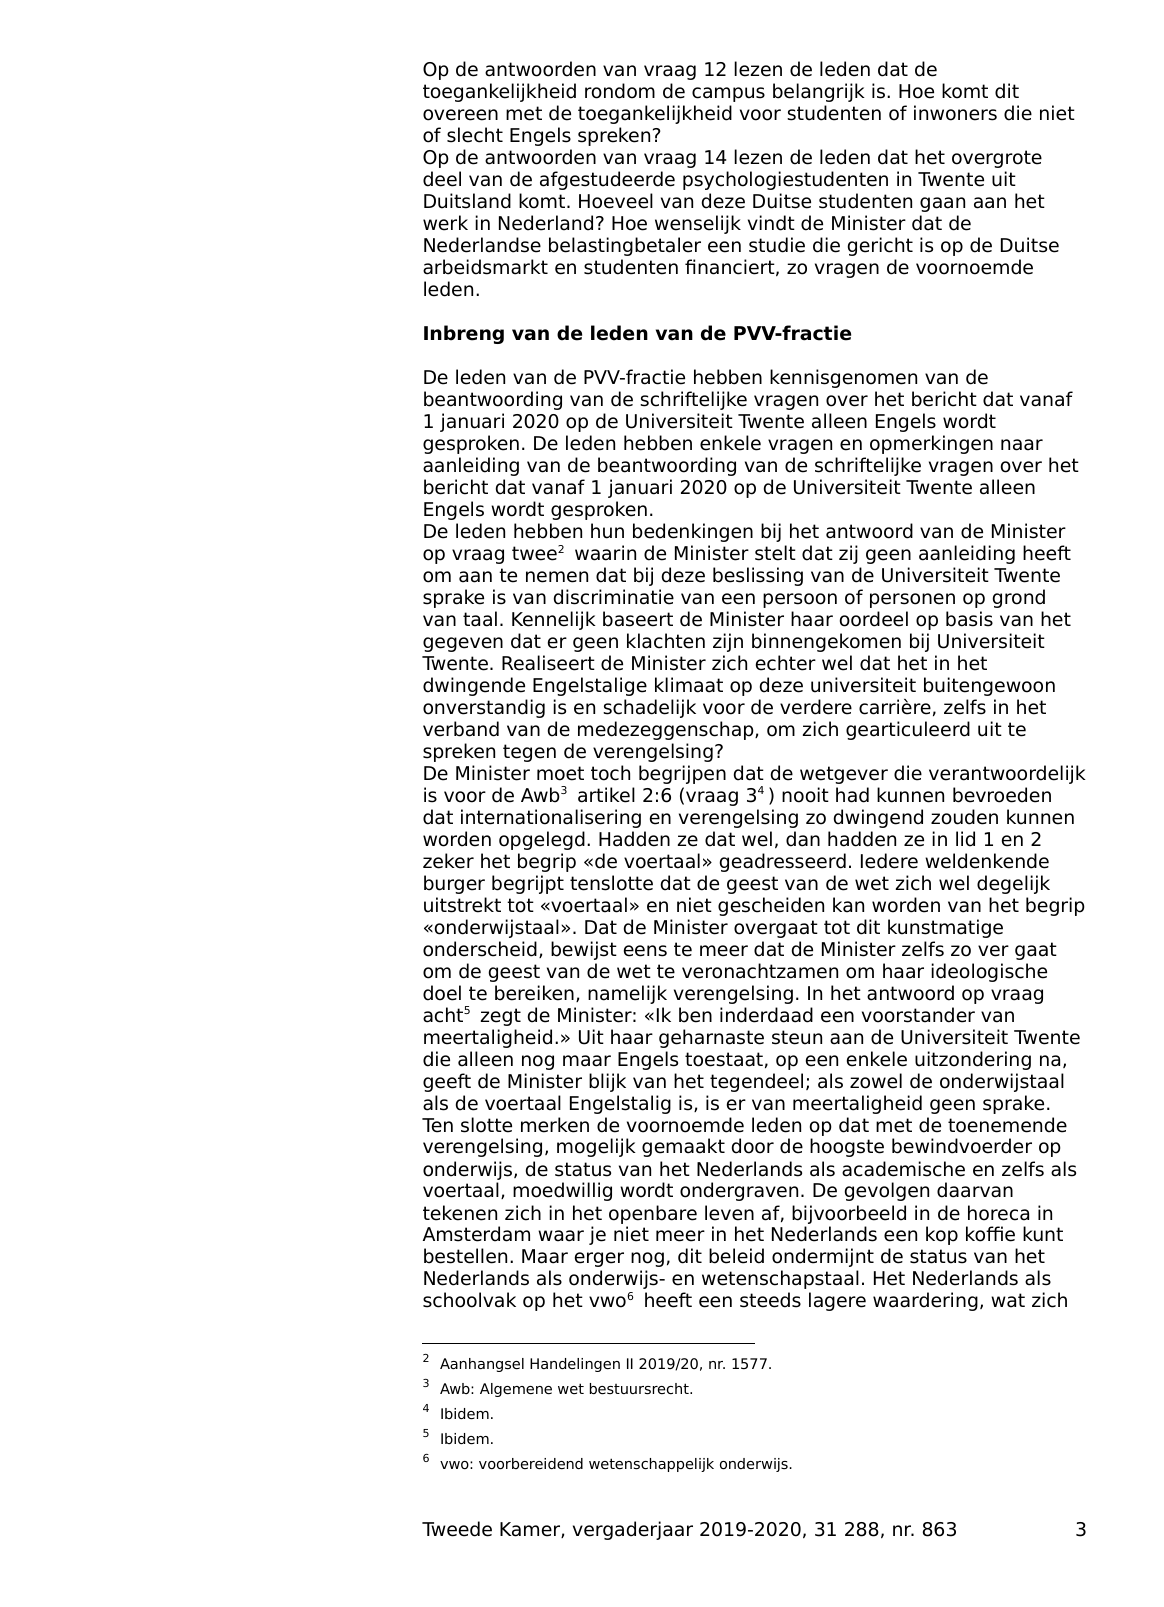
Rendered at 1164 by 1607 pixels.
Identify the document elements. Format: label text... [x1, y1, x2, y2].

text Ten slotte merken de voornoemde leden op dat met de toenemende verengelsing, mogelijk gemaakt door de hoogste bewindvoerder op onderwijs, de status van het Nederlands als academische en zelfs als voertaal, moedwillig wordt ondergraven. De gevolgen daarvan tekenen zich in het openbare leven af, bijvoorbeeld in de horeca in Amsterdam waar je niet meer in het Nederlands een kop koffie kunt bestellen. Maar erger nog, dit beleid ondermijnt de status van het Nederlands als onderwijs- en wetenschapstaal. Het Nederlands als schoolvak op het vwo heeft een steeds lagere waardering, wat zich [422, 1114, 1087, 1312]
text De Minister moet toch begrijpen dat de wetgever die verantwoordelijk is voor de Awb artikel 2:6 (vraag 3) nooit had kunnen bevroeden dat internationalisering en verengelsing zo dwingend zouden kunnen worden opgelegd. Hadden ze dat wel, dan hadden ze in lid 1 en 2 zeker het begrip «de voertaal» geadresseerd. Iedere weldenkende burger begrijpt tenslotte dat de geest van de wet zich wel degelijk uitstrekt tot «voertaal» en niet gescheiden kan worden van het begrip «onderwijstaal». Dat de Minister overgaat tot dit kunstmatige onderscheid, bewijst eens te meer dat de Minister zelfs zo ver gaat om de geest van de wet te veronachtzamen om haar ideologische doel te bereiken, namelijk verengelsing. In het antwoord op vraag acht zegt de Minister: «Ik ben inderdaad een voorstander van meertaligheid.» Uit haar geharnaste steun aan de Universiteit Twente die alleen nog maar Engels toestaat, op een enkele uitzondering na, geeft de Minister blijk van het tegendeel; als zowel de onderwijstaal als de voertaal Engelstalig is, is er van meertaligheid geen sprake. [422, 763, 1087, 1114]
text Op de antwoorden van vraag 12 lezen de leden dat de toegankelijkheid rondom de campus belangrijk is. Hoe komt dit overeen met de toegankelijkheid voor studenten of inwoners die niet of slecht Engels spreken? [422, 59, 1087, 147]
text Awb: Algemene wet bestuursrecht. [422, 1377, 1087, 1399]
text Aanhangsel Handelingen II 2019/20, nr. 1577. [422, 1352, 1087, 1374]
text vwo: voorbereidend wetenschappelijk onderwijs. [422, 1452, 1087, 1474]
subtitle Inbreng van de leden van de PVV-fractie [422, 323, 1087, 345]
text Op de antwoorden van vraag 14 lezen de leden dat het overgrote deel van de afgestudeerde psychologiestudenten in Twente uit Duitsland komt. Hoeveel van deze Duitse studenten gaan aan het werk in Nederland? Hoe wenselijk vindt de Minister dat de Nederlandse belastingbetaler een studie die gericht is op de Duitse arbeidsmarkt en studenten financiert, zo vragen de voornoemde leden. [422, 147, 1087, 301]
text Ibidem. [422, 1427, 1087, 1449]
text De leden van de PVV-fractie hebben kennisgenomen van de beantwoording van de schriftelijke vragen over het bericht dat vanaf 1 januari 2020 op de Universiteit Twente alleen Engels wordt gesproken. De leden hebben enkele vragen en opmerkingen naar aanleiding van de beantwoording van de schriftelijke vragen over het bericht dat vanaf 1 januari 2020 op de Universiteit Twente alleen Engels wordt gesproken. [422, 367, 1087, 521]
text Ibidem. [422, 1402, 1087, 1424]
text De leden hebben hun bedenkingen bij het antwoord van de Minister op vraag twee waarin de Minister stelt dat zij geen aanleiding heeft om aan te nemen dat bij deze beslissing van de Universiteit Twente sprake is van discriminatie van een persoon of personen op grond van taal. Kennelijk baseert de Minister haar oordeel op basis van het gegeven dat er geen klachten zijn binnengekomen bij Universiteit Twente. Realiseert de Minister zich echter wel dat het in het dwingende Engelstalige klimaat op deze universiteit buitengewoon onverstandig is en schadelijk voor de verdere carrière, zelfs in het verband van de medezeggenschap, om zich gearticuleerd uit te spreken tegen de verengelsing? [422, 521, 1087, 763]
